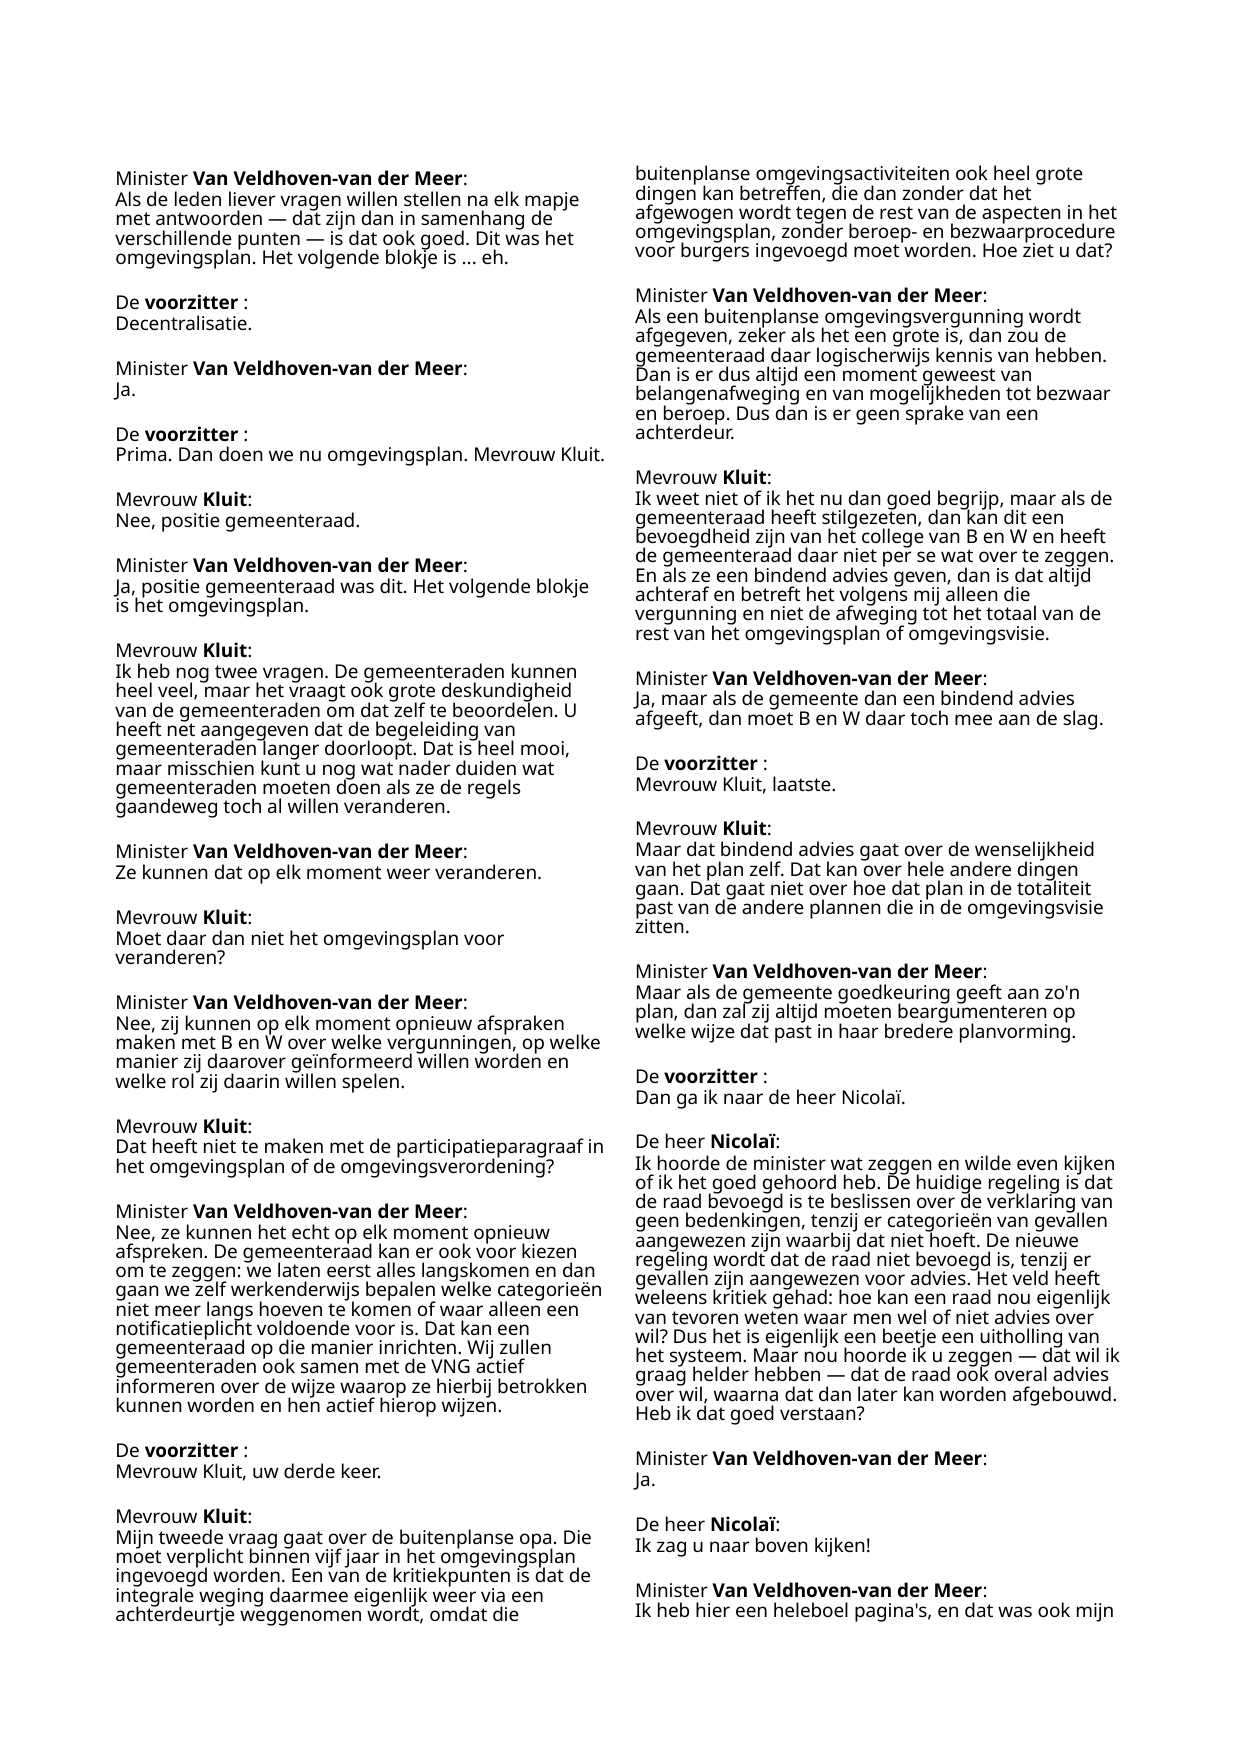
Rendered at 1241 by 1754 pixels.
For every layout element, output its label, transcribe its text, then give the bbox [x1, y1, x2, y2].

text Moet daar dan niet het omgevingsplan voor veranderen? [115, 930, 605, 968]
text Decentralisatie. [115, 315, 605, 334]
text De heer Nicolaï: [635, 1129, 1125, 1154]
text Mevrouw Kluit: [115, 1503, 605, 1529]
text Nee, positie gemeenteraad. [115, 512, 605, 532]
text Ja, positie gemeenteraad was dit. Het volgende blokje is het omgevingsplan. [115, 578, 605, 617]
text Dan ga ik naar de heer Nicolaï. [635, 1089, 1125, 1108]
text Mevrouw Kluit: [635, 464, 1125, 490]
text Minister Van Veldhoven-van der Meer: [115, 165, 605, 191]
text De voorzitter : [635, 750, 1125, 776]
text De voorzitter : [635, 1063, 1125, 1089]
text Mevrouw Kluit: [115, 487, 605, 512]
text Minister Van Veldhoven-van der Meer: [115, 838, 605, 864]
text Ik heb hier een heleboel pagina's, en dat was ook mijn [635, 1602, 1125, 1622]
text De heer Nicolaï: [635, 1511, 1125, 1537]
text Nee, zij kunnen op elk moment opnieuw afspraken maken met B en W over welke vergunningen, op welke manier zij daarover geïnformeerd willen worden en welke rol zij daarin willen spelen. [115, 1015, 605, 1092]
text De voorzitter : [115, 289, 605, 315]
text Ja. [115, 381, 605, 400]
text Minister Van Veldhoven-van der Meer: [115, 1198, 605, 1224]
text Ik zag u naar boven kijken! [635, 1537, 1125, 1556]
text Minister Van Veldhoven-van der Meer: [115, 989, 605, 1015]
text Minister Van Veldhoven-van der Meer: [635, 1577, 1125, 1602]
text Mevrouw Kluit: [115, 904, 605, 930]
text Minister Van Veldhoven-van der Meer: [115, 355, 605, 381]
text Minister Van Veldhoven-van der Meer: [635, 282, 1125, 308]
text Mevrouw Kluit: [635, 816, 1125, 841]
text buitenplanse omgevingsactiviteiten ook heel grote dingen kan betreffen, die dan zonder dat het afgewogen wordt tegen de rest van de aspecten in het omgevingsplan, zonder beroep- en bezwaarprocedure voor burgers ingevoegd moet worden. Hoe ziet u dat? [635, 165, 1125, 262]
text Ik heb nog twee vragen. De gemeenteraden kunnen heel veel, maar het vraagt ook grote deskundigheid van de gemeenteraden om dat zelf te beoordelen. U heeft net aangegeven dat de begeleiding van gemeenteraden langer doorloopt. Dat is heel mooi, maar misschien kunt u nog wat nader duiden wat gemeenteraden moeten doen als ze de regels gaandeweg toch al willen veranderen. [115, 663, 605, 817]
text Minister Van Veldhoven-van der Meer: [635, 1445, 1125, 1471]
text Mevrouw Kluit, uw derde keer. [115, 1463, 605, 1482]
text Ik hoorde de minister wat zeggen en wilde even kijken of ik het goed gehoord heb. De huidige regeling is dat de raad bevoegd is te beslissen over de verklaring van geen bedenkingen, tenzij er categorieën van gevallen aangewezen zijn waarbij dat niet hoeft. De nieuwe regeling wordt dat de raad niet bevoegd is, tenzij er gevallen zijn aangewezen voor advies. Het veld heeft weleens kritiek gehad: hoe kan een raad nou eigenlijk van tevoren weten waar men wel of niet advies over wil? Dus het is eigenlijk een beetje een uitholling van het systeem. Maar nou hoorde ik u zeggen — dat wil ik graag helder hebben — dat de raad ook overal advies over wil, waarna dat dan later kan worden afgebouwd. Heb ik dat goed verstaan? [635, 1154, 1125, 1424]
text Maar dat bindend advies gaat over de wenselijkheid van het plan zelf. Dat kan over hele andere dingen gaan. Dat gaat niet over hoe dat plan in de totaliteit past van de andere plannen die in de omgevingsvisie zitten. [635, 841, 1125, 938]
text Ja. [635, 1471, 1125, 1490]
text Als de leden liever vragen willen stellen na elk mapje met antwoorden — dat zijn dan in samenhang de verschillende punten — is dat ook goed. Dit was het omgevingsplan. Het volgende blokje is ... eh. [115, 191, 605, 268]
text Mevrouw Kluit: [115, 1113, 605, 1138]
text Dat heeft niet te maken met de participatieparagraaf in het omgevingsplan of de omgevingsverordening? [115, 1138, 605, 1177]
text Nee, ze kunnen het echt op elk moment opnieuw afspreken. De gemeenteraad kan er ook voor kiezen om te zeggen: we laten eerst alles langskomen en dan gaan we zelf werkenderwijs bepalen welke categorieën niet meer langs hoeven te komen of waar alleen een notificatieplicht voldoende voor is. Dat kan een gemeenteraad op die manier inrichten. Wij zullen gemeenteraden ook samen met de VNG actief informeren over de wijze waarop ze hierbij betrokken kunnen worden en hen actief hierop wijzen. [115, 1224, 605, 1416]
text Mevrouw Kluit, laatste. [635, 776, 1125, 795]
text Als een buitenplanse omgevingsvergunning wordt afgegeven, zeker als het een grote is, dan zou de gemeenteraad daar logischerwijs kennis van hebben. Dan is er dus altijd een moment geweest van belangenafweging en van mogelijkheden tot bezwaar en beroep. Dus dan is er geen sprake van een achterdeur. [635, 308, 1125, 443]
text Ja, maar als de gemeente dan een bindend advies afgeeft, dan moet B en W daar toch mee aan de slag. [635, 690, 1125, 729]
text Ze kunnen dat op elk moment weer veranderen. [115, 864, 605, 883]
text Prima. Dan doen we nu omgevingsplan. Mevrouw Kluit. [115, 446, 605, 466]
text Maar als de gemeente goedkeuring geeft aan zo'n plan, dan zal zij altijd moeten beargumenteren op welke wijze dat past in haar bredere planvorming. [635, 984, 1125, 1042]
text Minister Van Veldhoven-van der Meer: [115, 552, 605, 578]
text De voorzitter : [115, 1437, 605, 1463]
text Ik weet niet of ik het nu dan goed begrijp, maar als de gemeenteraad heeft stilgezeten, dan kan dit een bevoegdheid zijn van het college van B en W en heeft de gemeenteraad daar niet per se wat over te zeggen. En als ze een bindend advies geven, dan is dat altijd achteraf en betreft het volgens mij alleen die vergunning en niet de afweging tot het totaal van de rest van het omgevingsplan of omgevingsvisie. [635, 490, 1125, 644]
text Minister Van Veldhoven-van der Meer: [635, 958, 1125, 984]
text Mijn tweede vraag gaat over de buitenplanse opa. Die moet verplicht binnen vijf jaar in het omgevingsplan ingevoegd worden. Een van de kritiekpunten is dat de integrale weging daarmee eigenlijk weer via een achterdeurtje weggenomen wordt, omdat die [115, 1529, 605, 1625]
text Minister Van Veldhoven-van der Meer: [635, 665, 1125, 690]
text Mevrouw Kluit: [115, 637, 605, 663]
text De voorzitter : [115, 421, 605, 446]
